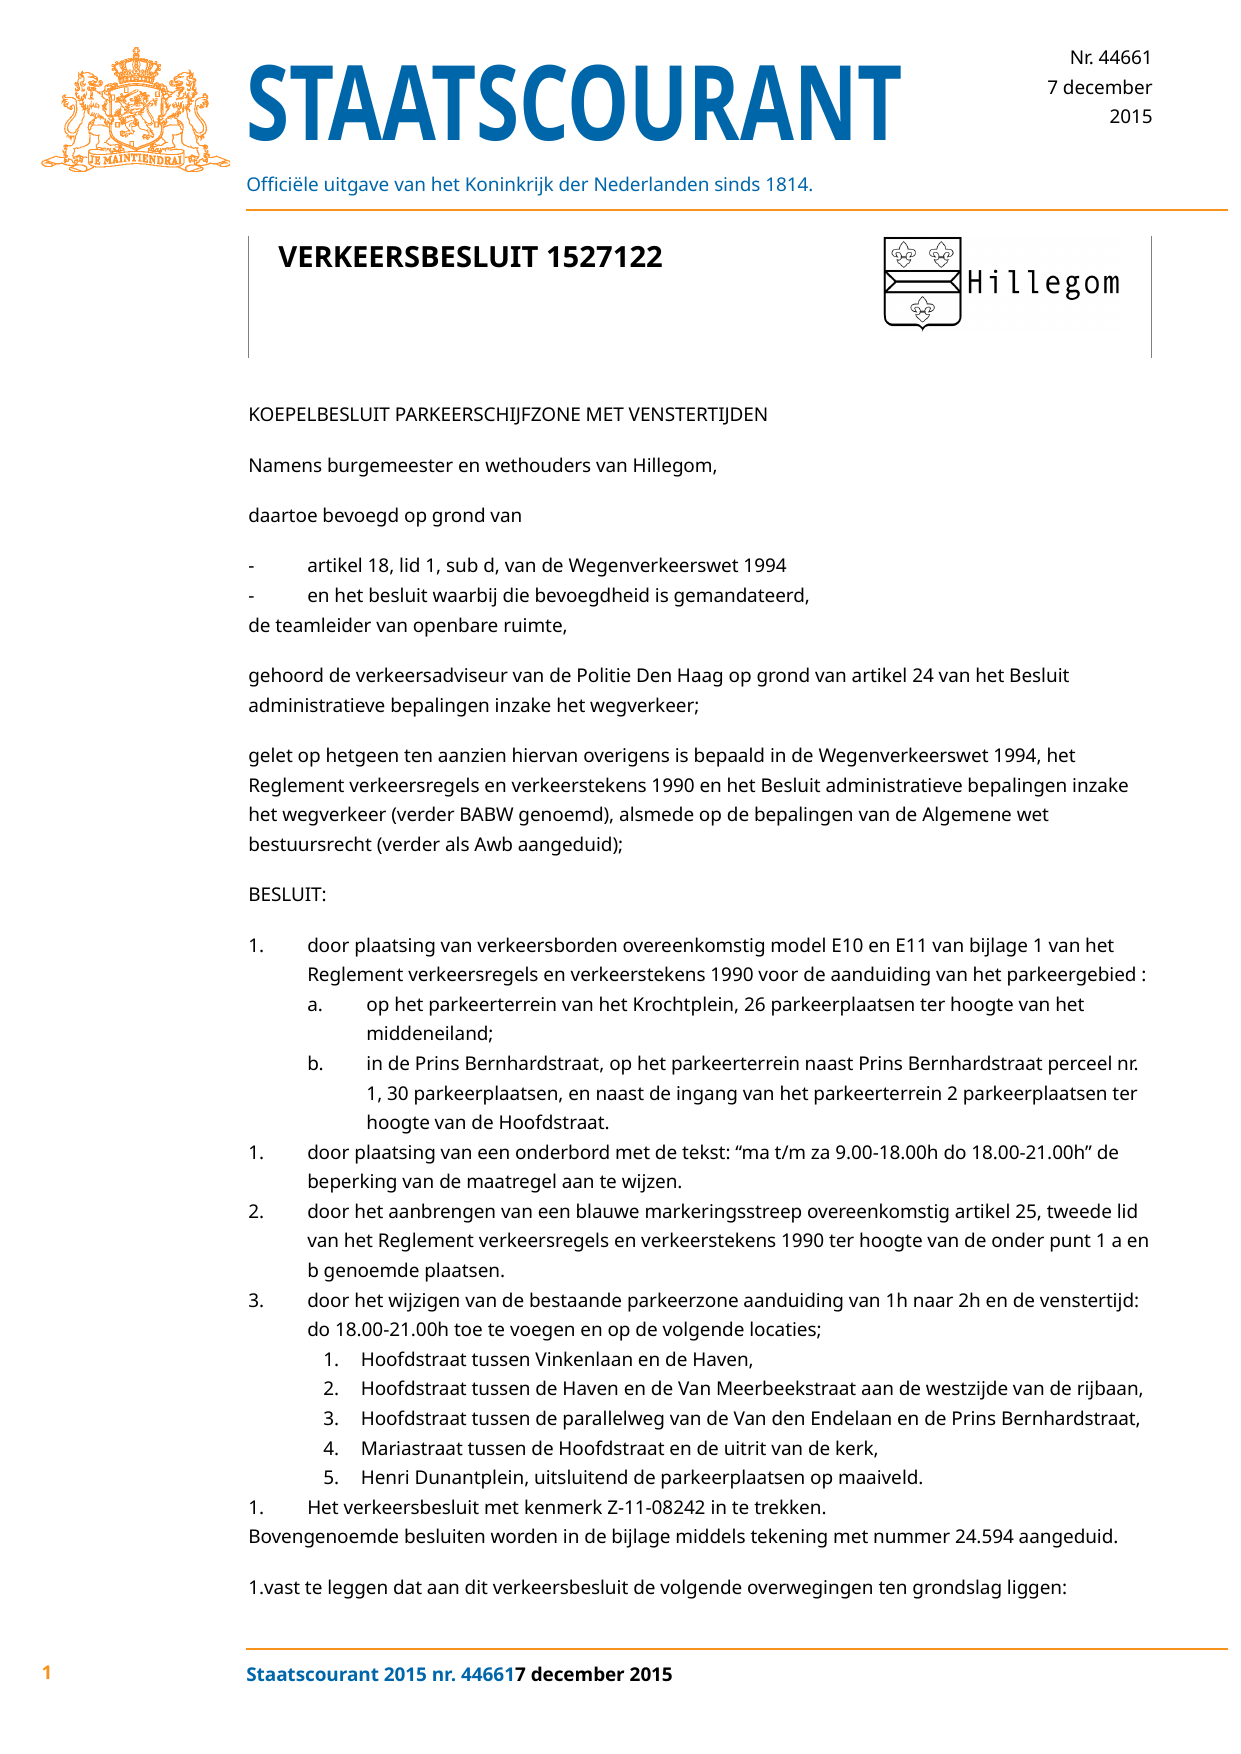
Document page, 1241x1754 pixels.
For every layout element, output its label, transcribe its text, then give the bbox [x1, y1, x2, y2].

list Hoofdstraat tussen de parallelweg van de Van den Endelaan en de Prins Bernhardstraat, [323, 1405, 1152, 1431]
list door het wijzigen van de bestaande parkeerzone aanduiding van 1h naar 2h en de venstertijd: do 18.00-21.00h toe te voegen en op de volgende locaties; [248, 1287, 1152, 1342]
text de teamleider van openbare ruimte, [248, 612, 1152, 637]
text gelet op hetgeen ten aanzien hiervan overigens is bepaald in de Wegenverkeerswet 1994, het Reglement verkeersregels en verkeerstekens 1990 en het Besluit administratieve bepalingen inzake het wegverkeer (verder BABW genoemd), alsmede op de bepalingen van de Algemene wet bestuursrecht (verder als Awb aangeduid); [248, 742, 1152, 857]
list door plaatsing van verkeersborden overeenkomstig model E10 en E11 van bijlage 1 van het Reglement verkeersregels en verkeerstekens 1990 voor de aanduiding van het parkeergebied : [248, 932, 1152, 987]
text gehoord de verkeersadviseur van de Politie Den Haag op grond van artikel 24 van het Besluit administratieve bepalingen inzake het wegverkeer; [248, 662, 1152, 717]
list Hoofdstraat tussen Vinkenlaan en de Haven, [323, 1346, 1152, 1372]
text daartoe bevoegd op grond van [248, 502, 1152, 528]
list op het parkeerterrein van het Krochtplein, 26 parkeerplaatsen ter hoogte van het middeneiland; [307, 991, 1152, 1046]
text 1.vast te leggen dat aan dit verkeersbesluit de volgende overwegingen ten grondslag liggen: [248, 1574, 1152, 1599]
table_header [1119, 236, 1151, 332]
table_header [850, 333, 1151, 358]
list artikel 18, lid 1, sub d, van de Wegenverkeerswet 1994 [248, 553, 1152, 578]
list Het verkeersbesluit met kenmerk Z-11-08242 in te trekken. [248, 1494, 1152, 1519]
text Bovengenoemde besluiten worden in de bijlage middels tekening met nummer 24.594 aangeduid. [248, 1523, 1152, 1549]
picture [41, 47, 231, 172]
list door plaatsing van een onderbord met de tekst: “ma t/m za 9.00-18.00h do 18.00-21.00h” de beperking van de maatregel aan te wijzen. [248, 1139, 1152, 1194]
list en het besluit waarbij die bevoegdheid is gemandateerd, [248, 582, 1152, 608]
list Mariastraat tussen de Hoofdstraat en de uitrit van de kerk, [323, 1435, 1152, 1460]
text Namens burgemeester en wethouders van Hillegom, [248, 452, 1152, 477]
table_header [850, 236, 882, 332]
table_header VERKEERSBESLUIT 1527122 [249, 236, 850, 358]
list Henri Dunantplein, uitsluitend de parkeerplaatsen op maaiveld. [323, 1464, 1152, 1490]
text BESLUIT: [248, 881, 1152, 907]
list Hoofdstraat tussen de Haven en de Van Meerbeekstraat aan de westzijde van de rijbaan, [323, 1376, 1152, 1401]
picture [882, 236, 1119, 333]
text KOEPELBESLUIT PARKEERSCHIJFZONE MET VENSTERTIJDEN [248, 401, 1152, 427]
list door het aanbrengen van een blauwe markeringsstreep overeenkomstig artikel 25, tweede lid van het Reglement verkeersregels en verkeerstekens 1990 ter hoogte van de onder punt 1 a en b genoemde plaatsen. [248, 1198, 1152, 1283]
list in de Prins Bernhardstraat, op het parkeerterrein naast Prins Bernhardstraat perceel nr. 1, 30 parkeerplaatsen, en naast de ingang van het parkeerterrein 2 parkeerplaatsen ter hoogte van de Hoofdstraat. [307, 1050, 1152, 1135]
